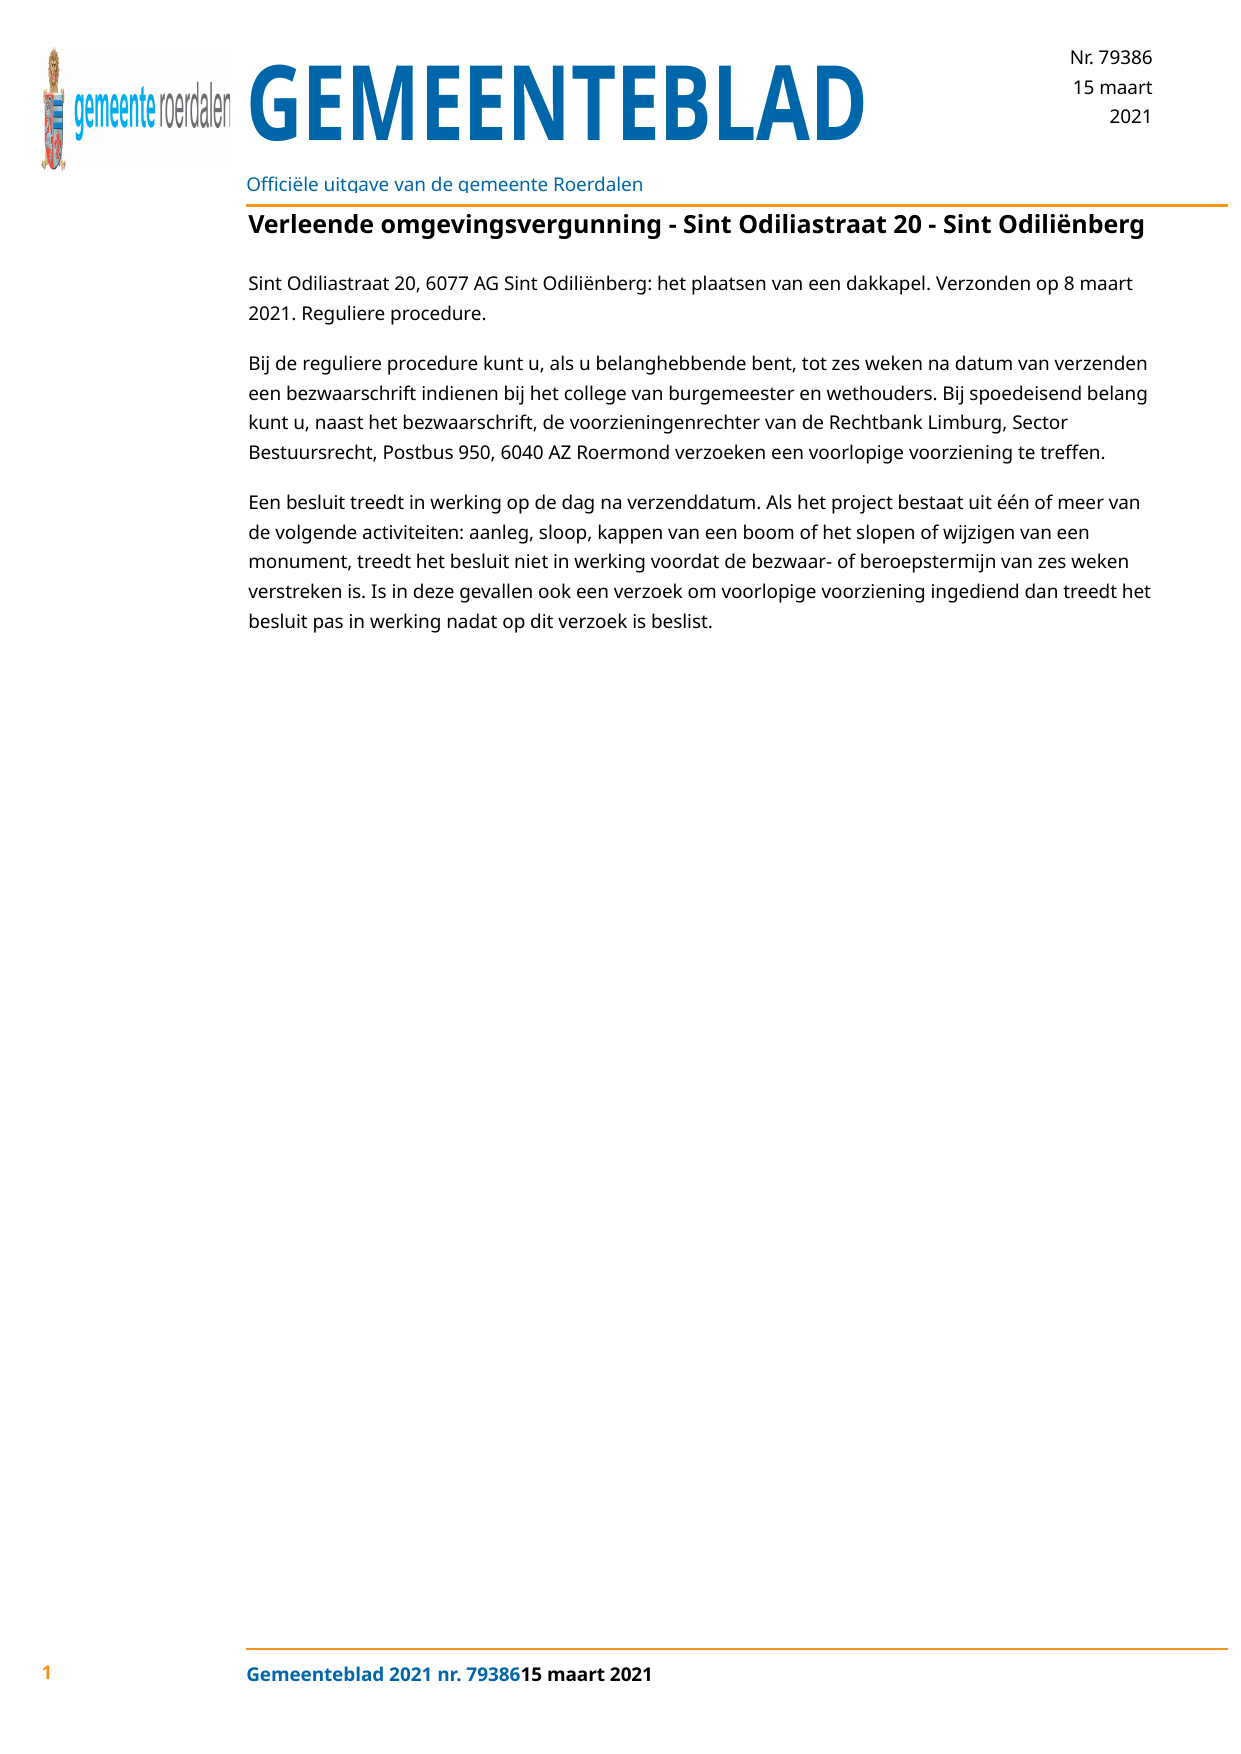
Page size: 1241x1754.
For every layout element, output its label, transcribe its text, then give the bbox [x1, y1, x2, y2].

text Sint Odiliastraat 20, 6077 AG Sint Odiliënberg: het plaatsen van een dakkapel. Verzonden op 8 maart 2021. Reguliere procedure. [248, 270, 1152, 326]
picture [41, 47, 231, 172]
text Een besluit treedt in werking op de dag na verzenddatum. Als het project bestaat uit één of meer van de volgende activiteiten: aanleg, sloop, kappen van een boom of het slopen of wijzigen van een monument, treedt het besluit niet in werking voordat de bezwaar- of beroepstermijn van zes weken verstreken is. Is in deze gevallen ook een verzoek om voorlopige voorziening ingediend dan treedt het besluit pas in werking nadat op dit verzoek is beslist. [248, 489, 1152, 633]
text Verleende omgevingsvergunning - Sint Odiliastraat 20 - Sint Odiliënberg [248, 207, 1152, 241]
text Bij de reguliere procedure kunt u, als u belanghebbende bent, tot zes weken na datum van verzenden een bezwaarschrift indienen bij het college van burgemeester en wethouders. Bij spoedeisend belang kunt u, naast het bezwaarschrift, de voorzieningenrechter van de Rechtbank Limburg, Sector Bestuursrecht, Postbus 950, 6040 AZ Roermond verzoeken een voorlopige voorziening te treffen. [248, 350, 1152, 465]
